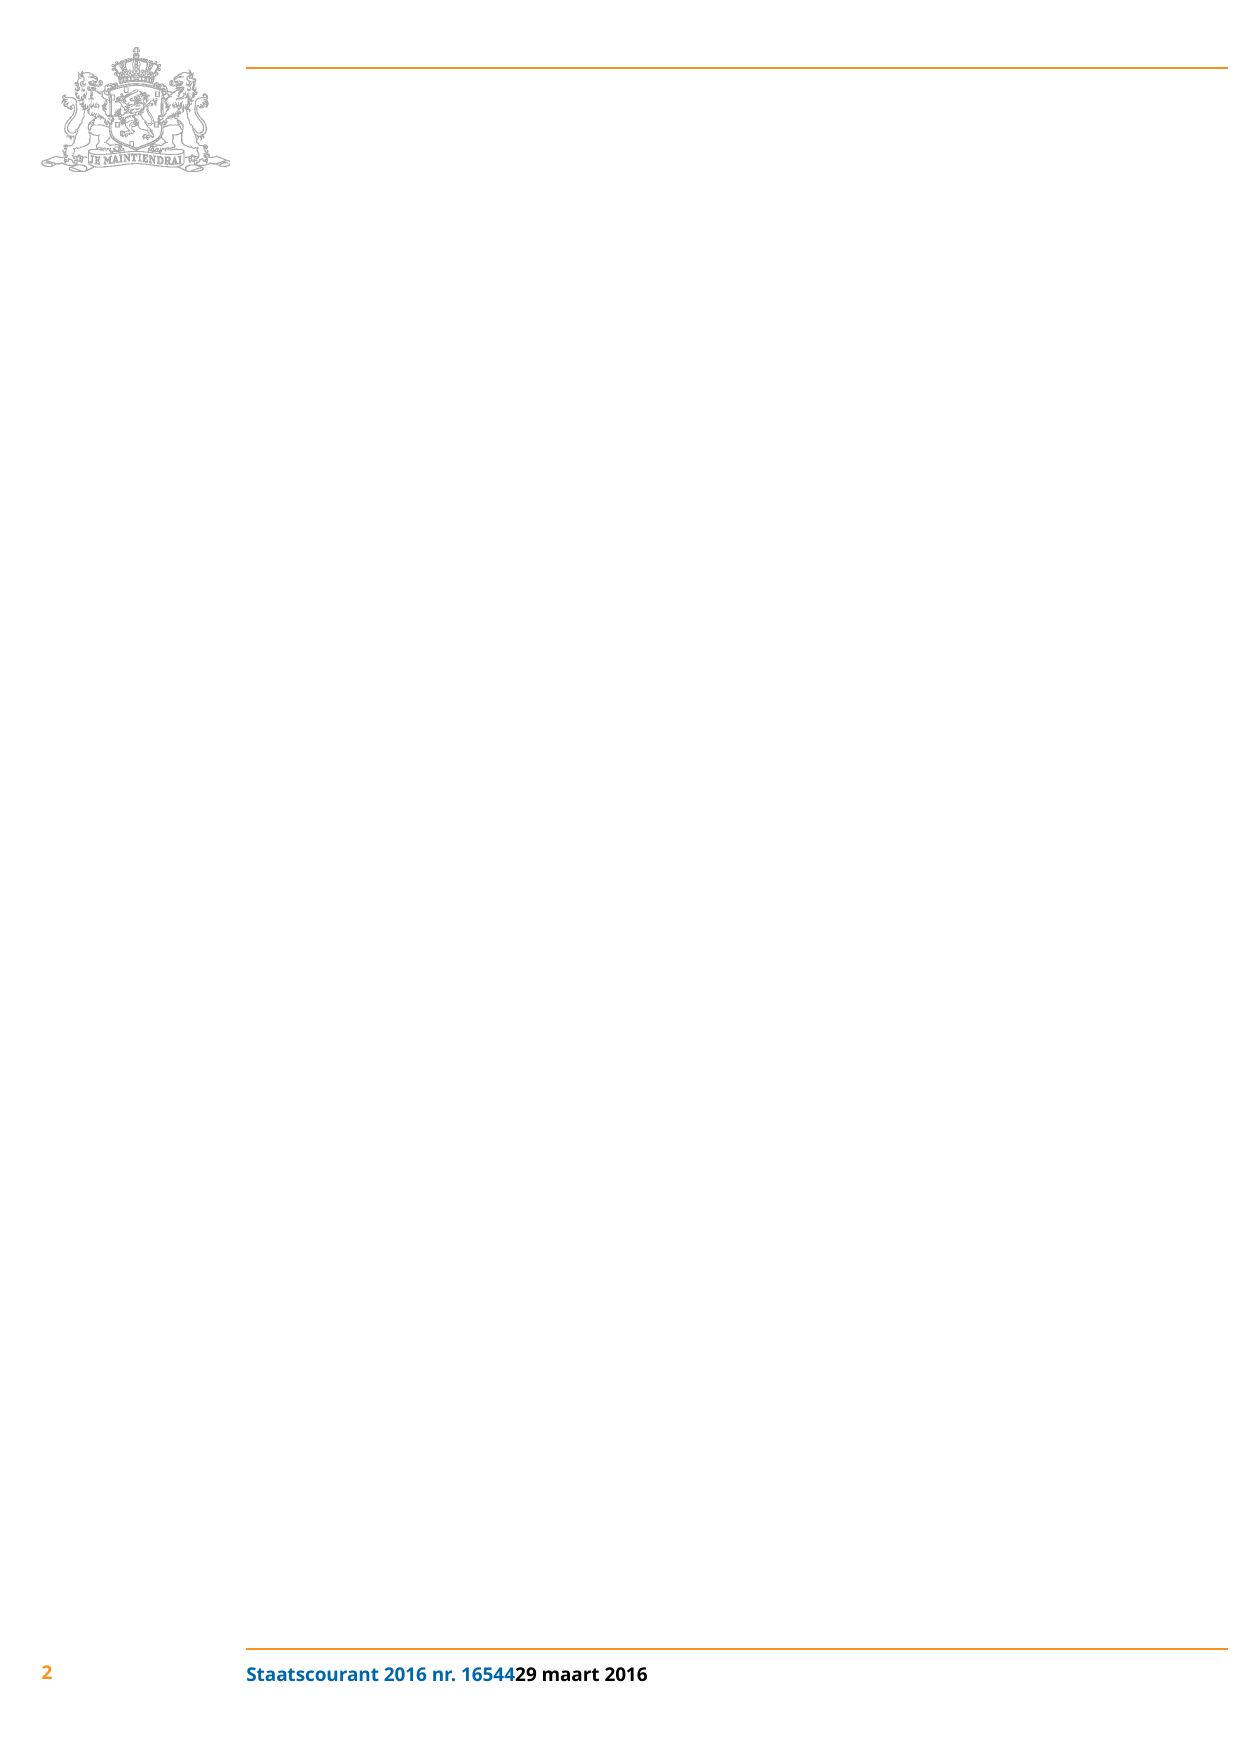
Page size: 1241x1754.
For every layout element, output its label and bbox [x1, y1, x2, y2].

picture [41, 47, 231, 172]
